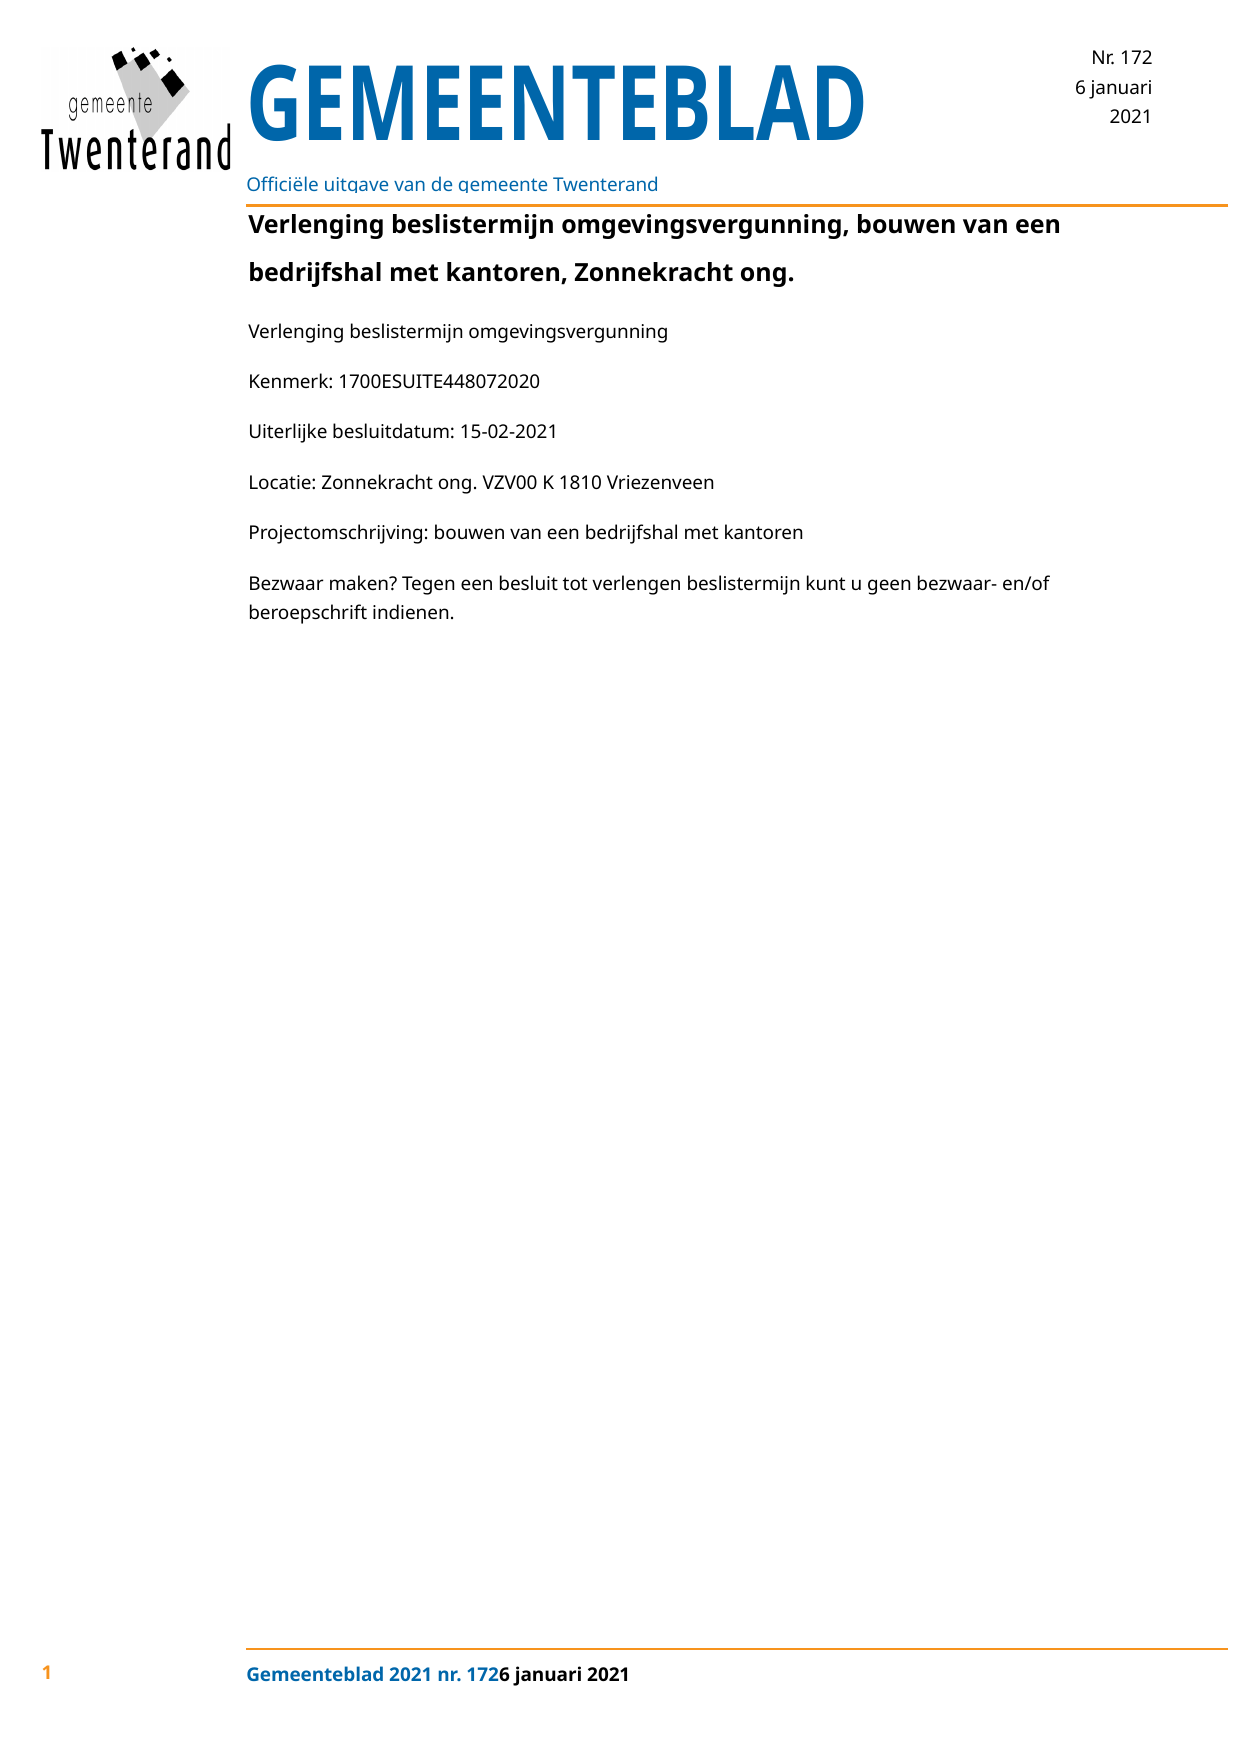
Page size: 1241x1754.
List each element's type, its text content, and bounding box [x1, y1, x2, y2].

text Verlenging beslistermijn omgevingsvergunning [248, 318, 1152, 344]
text Bezwaar maken? Tegen een besluit tot verlengen beslistermijn kunt u geen bezwaar- en/of beroepschrift indienen. [248, 570, 1152, 625]
text Uiterlijke besluitdatum: 15-02-2021 [248, 419, 1152, 444]
text Locatie: Zonnekracht ong. VZV00 K 1810 Vriezenveen [248, 469, 1152, 495]
text Kenmerk: 1700ESUITE448072020 [248, 368, 1152, 394]
picture [41, 47, 231, 172]
text Projectomschrijving: bouwen van een bedrijfshal met kantoren [248, 519, 1152, 545]
text Verlenging beslistermijn omgevingsvergunning, bouwen van een bedrijfshal met kantoren, Zonnekracht ong. [248, 207, 1152, 288]
